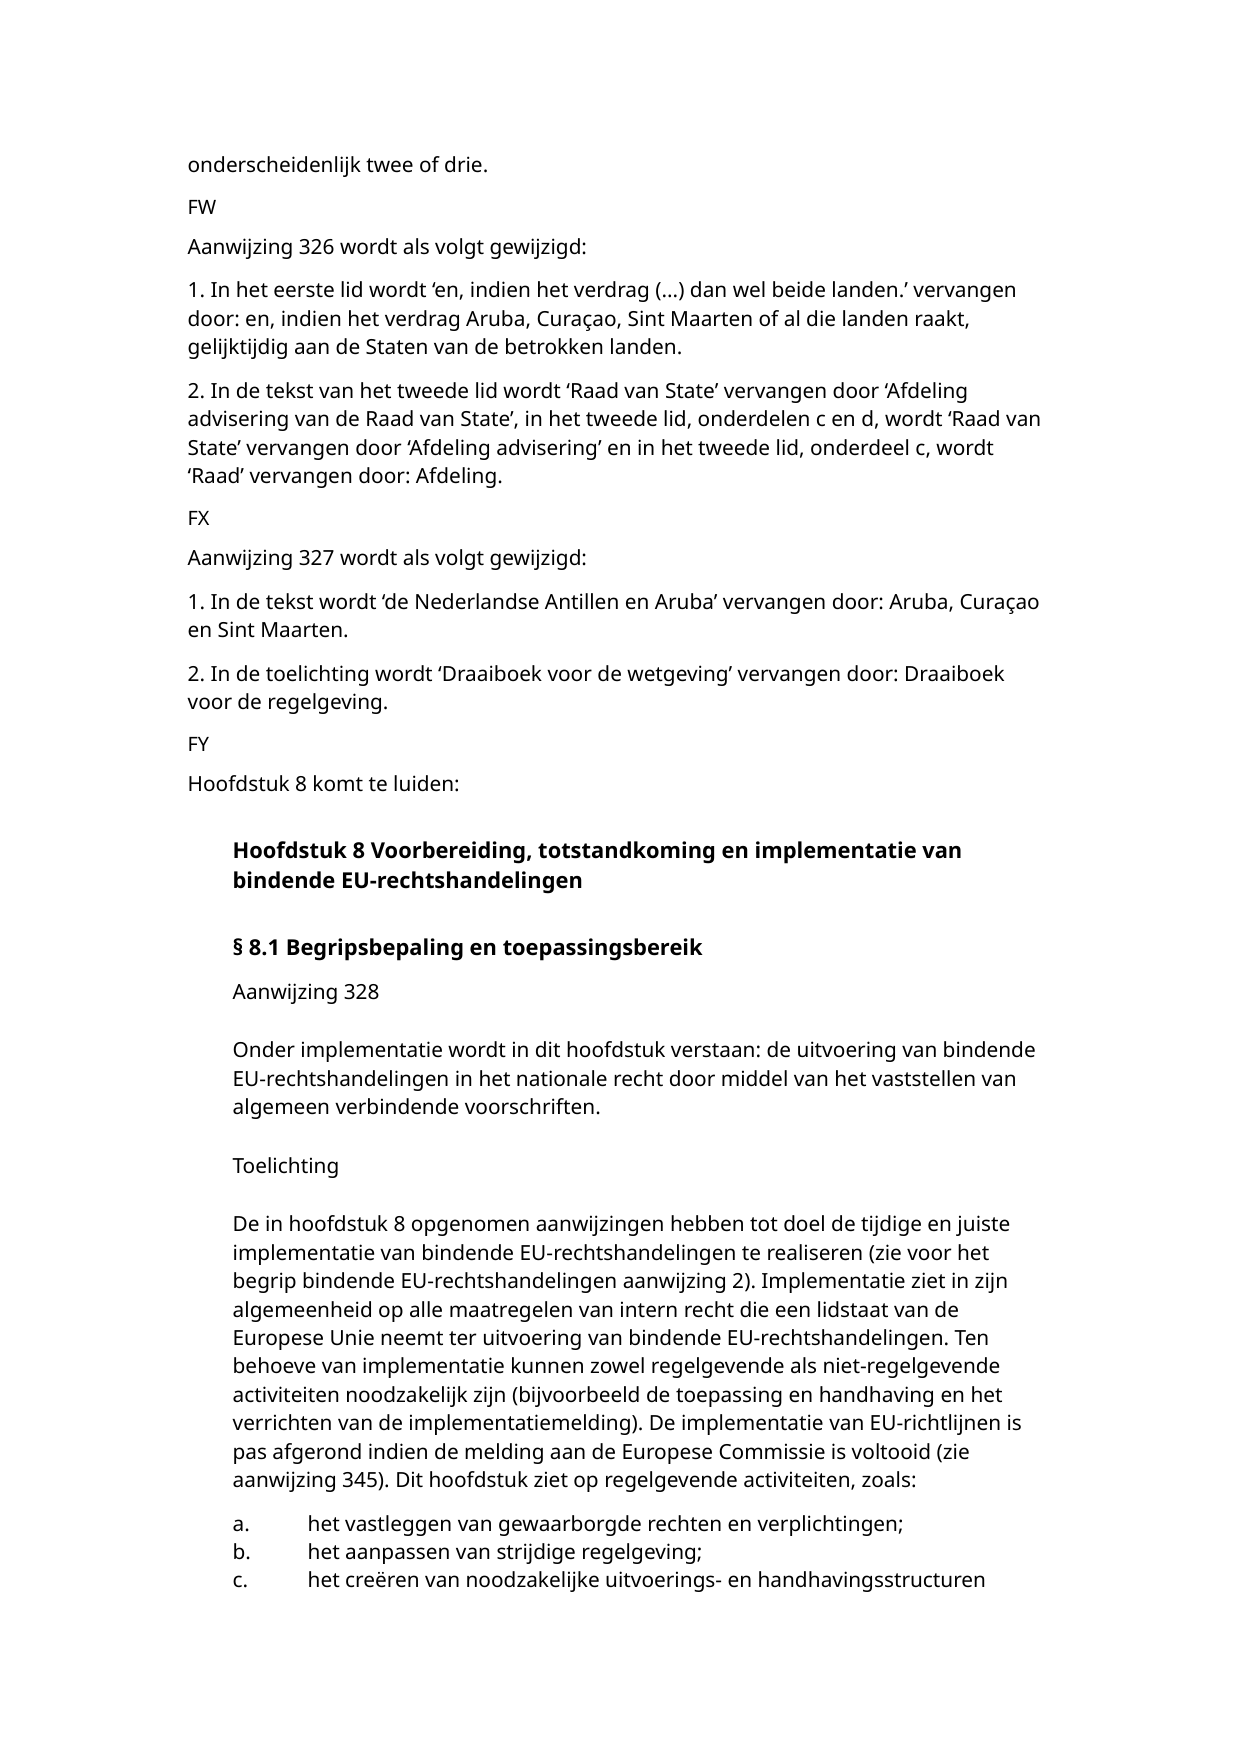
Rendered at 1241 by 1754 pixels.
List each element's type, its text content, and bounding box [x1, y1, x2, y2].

text 2. In de toelichting wordt ‘Draaiboek voor de wetgeving’ vervangen door: Draaiboek voor de regelgeving. [187, 659, 1053, 716]
list het creëren van noodzakelijke uitvoerings- en handhavingsstructuren [232, 1566, 1053, 1594]
list het aanpassen van strijdige regelgeving; [232, 1537, 1053, 1566]
text FX [187, 505, 1053, 532]
subtitle Toelichting [232, 1151, 1053, 1179]
subtitle Aanwijzing 328 [232, 977, 1053, 1006]
text Aanwijzing 326 wordt als volgt gewijzigd: [187, 232, 1053, 261]
text 1. In het eerste lid wordt ‘en, indien het verdrag (...) dan wel beide landen.’ vervangen door: en, indien het verdrag Aruba, Curaçao, Sint Maarten of al die landen raakt, gelijktijdig aan de Staten van de betrokken landen. [187, 276, 1053, 361]
text FW [187, 193, 1053, 220]
list het vastleggen van gewaarborgde rechten en verplichtingen; [232, 1509, 1053, 1537]
text Onder implementatie wordt in dit hoofdstuk verstaan: de uitvoering van bindende EU-rechtshandelingen in het nationale recht door middel van het vaststellen van algemeen verbindende voorschriften. [232, 1036, 1053, 1121]
text 1. In de tekst wordt ‘de Nederlandse Antillen en Aruba’ vervangen door: Aruba, Curaçao en Sint Maarten. [187, 587, 1053, 644]
text De in hoofdstuk 8 opgenomen aanwijzingen hebben tot doel de tijdige en juiste implementatie van bindende EU-rechtshandelingen te realiseren (zie voor het begrip bindende EU-rechtshandelingen aanwijzing 2). Implementatie ziet in zijn algemeenheid op alle maatregelen van intern recht die een lidstaat van de Europese Unie neemt ter uitvoering van bindende EU-rechtshandelingen. Ten behoeve van implementatie kunnen zowel regelgevende als niet-regelgevende activiteiten noodzakelijk zijn (bijvoorbeeld de toepassing en handhaving en het verrichten van de implementatiemelding). De implementatie van EU-richtlijnen is pas afgerond indien de melding aan de Europese Commissie is voltooid (zie aanwijzing 345). Dit hoofdstuk ziet op regelgevende activiteiten, zoals: [232, 1209, 1053, 1494]
text Aanwijzing 327 wordt als volgt gewijzigd: [187, 543, 1053, 572]
text Hoofdstuk 8 komt te luiden: [187, 769, 1053, 798]
subtitle § 8.1 Begripsbepaling en toepassingsbereik [232, 932, 1053, 962]
text 2. In de tekst van het tweede lid wordt ‘Raad van State’ vervangen door ‘Afdeling advisering van de Raad van State’, in het tweede lid, onderdelen c en d, wordt ‘Raad van State’ vervangen door ‘Afdeling advisering’ en in het tweede lid, onderdeel c, wordt ‘Raad’ vervangen door: Afdeling. [187, 376, 1053, 490]
text onderscheidenlijk twee of drie. [187, 150, 1053, 178]
text FY [187, 731, 1053, 758]
subtitle Hoofdstuk 8 Voorbereiding, totstandkoming en implementatie van bindende EU-rechtshandelingen [232, 835, 1053, 895]
